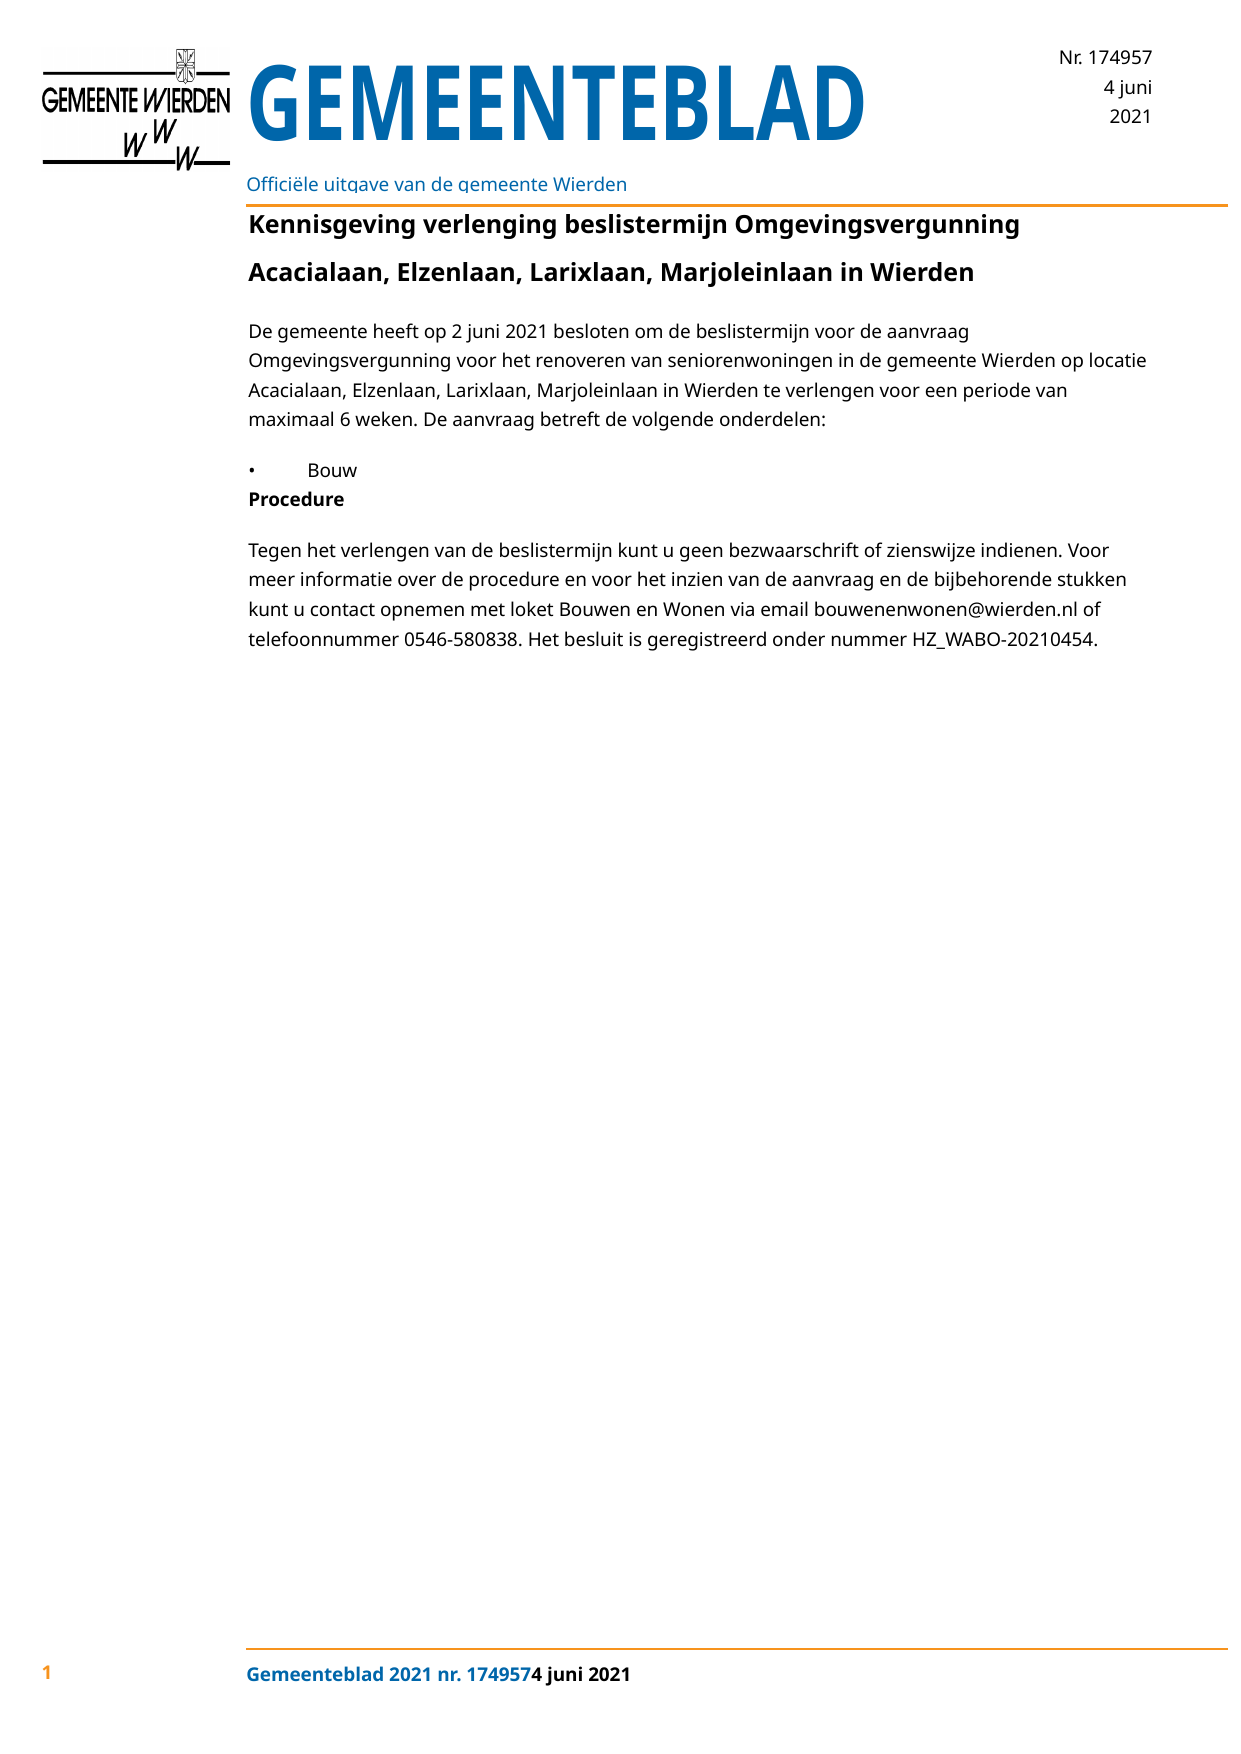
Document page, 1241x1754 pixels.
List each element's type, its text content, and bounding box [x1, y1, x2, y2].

text Tegen het verlengen van de beslistermijn kunt u geen bezwaarschrift of zienswijze indienen. Voor meer informatie over de procedure en voor het inzien van de aanvraag en de bijbehorende stukken kunt u contact opnemen met loket Bouwen en Wonen via email bouwenenwonen@wierden.nl of telefoonnummer 0546-580838. Het besluit is geregistreerd onder nummer HZ_WABO-20210454. [248, 537, 1152, 652]
list Bouw [248, 457, 1152, 483]
picture [41, 47, 231, 172]
text Kennisgeving verlenging beslistermijn Omgevingsvergunning Acacialaan, Elzenlaan, Larixlaan, Marjoleinlaan in Wierden [248, 207, 1152, 288]
text Procedure [248, 487, 1152, 512]
text De gemeente heeft op 2 juni 2021 besloten om de beslistermijn voor de aanvraag Omgevingsvergunning voor het renoveren van seniorenwoningen in de gemeente Wierden op locatie Acacialaan, Elzenlaan, Larixlaan, Marjoleinlaan in Wierden te verlengen voor een periode van maximaal 6 weken. De aanvraag betreft de volgende onderdelen: [248, 318, 1152, 432]
